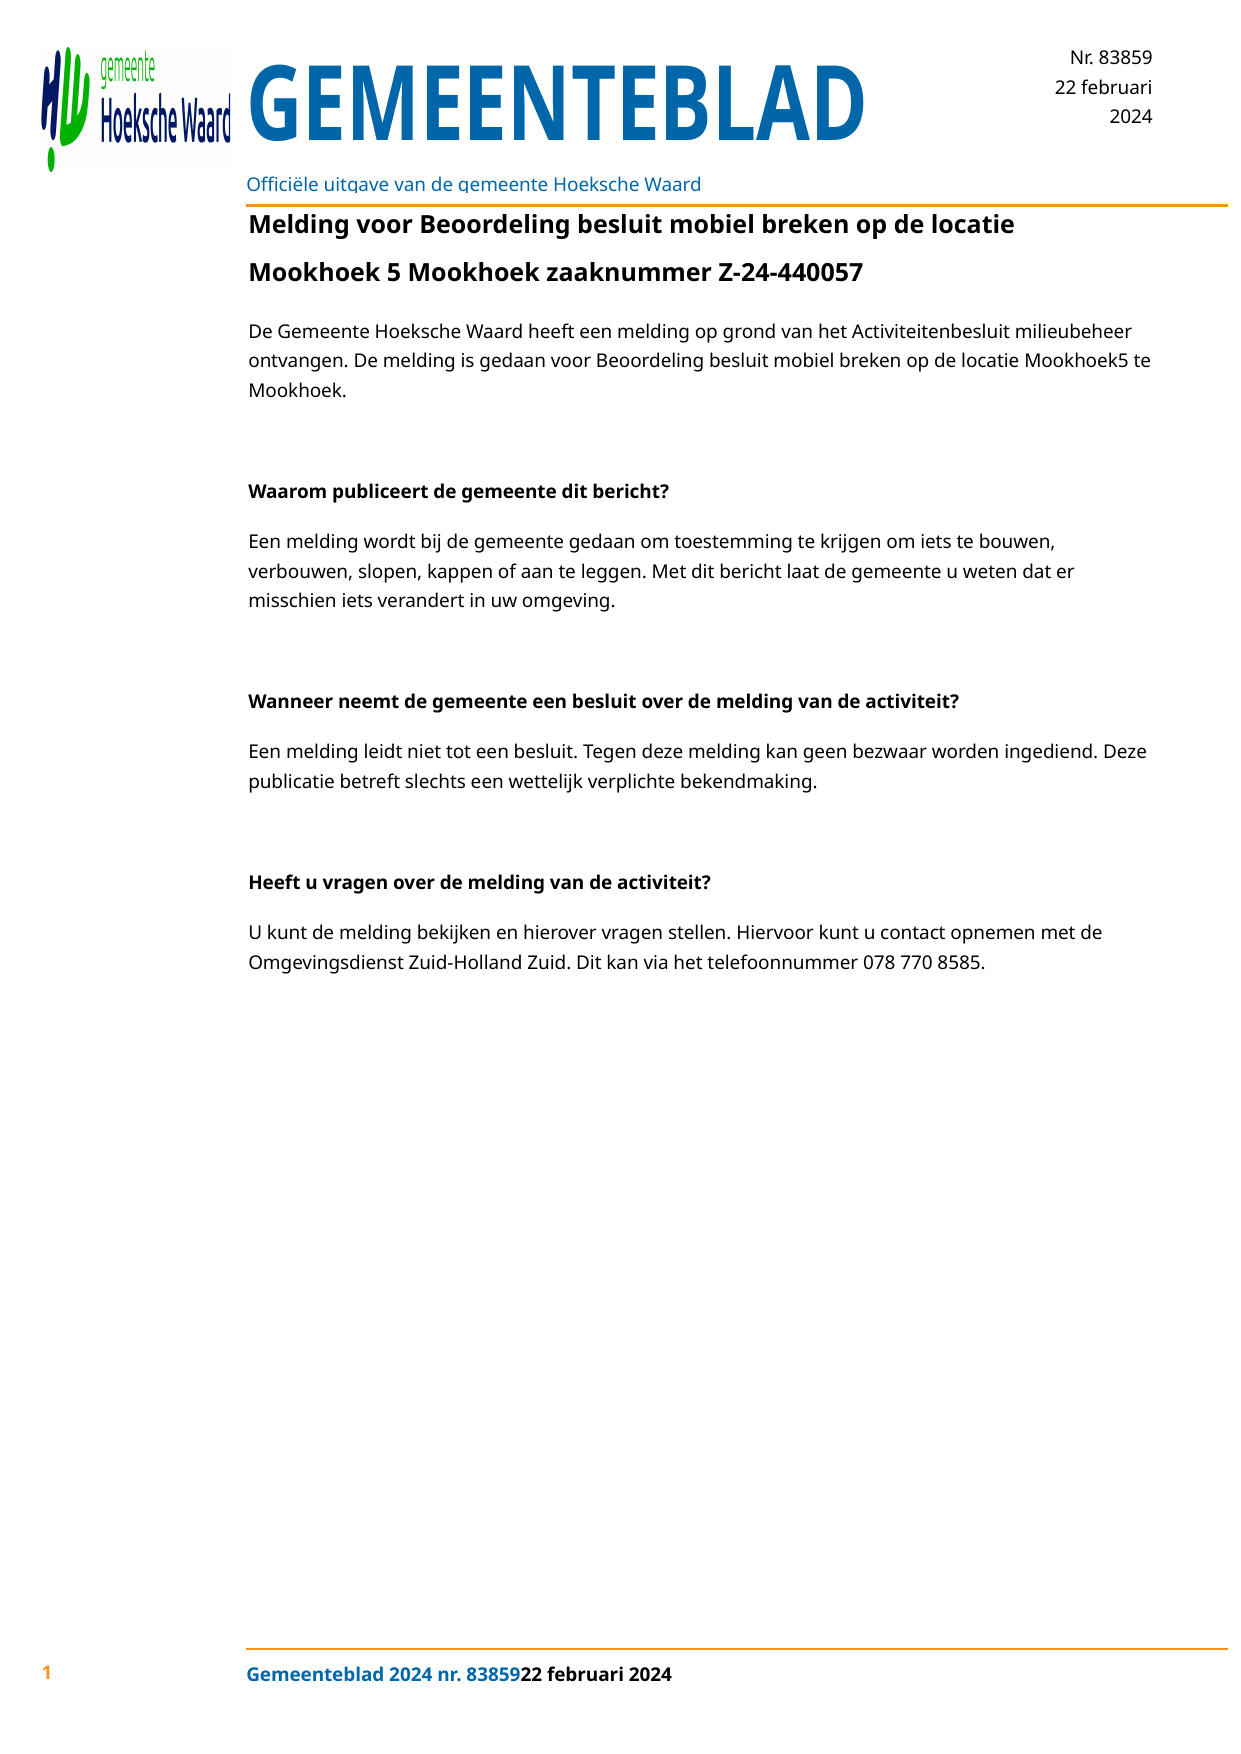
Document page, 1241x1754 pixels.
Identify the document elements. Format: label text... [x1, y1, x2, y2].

text U kunt de melding bekijken en hierover vragen stellen. Hiervoor kunt u contact opnemen met de Omgevingsdienst Zuid-Holland Zuid. Dit kan via het telefoonnummer 078 770 8585. [248, 919, 1152, 975]
text Wanneer neemt de gemeente een besluit over de melding van de activiteit? [248, 688, 1152, 714]
text Melding voor Beoordeling besluit mobiel breken op de locatie Mookhoek 5 Mookhoek zaaknummer Z-24-440057 [248, 207, 1152, 288]
text Een melding leidt niet tot een besluit. Tegen deze melding kan geen bezwaar worden ingediend. Deze publicatie betreft slechts een wettelijk verplichte bekendmaking. [248, 739, 1152, 794]
text Waarom publiceert de gemeente dit bericht? [248, 478, 1152, 504]
text Een melding wordt bij de gemeente gedaan om toestemming te krijgen om iets te bouwen, verbouwen, slopen, kappen of aan te leggen. Met dit bericht laat de gemeente u weten dat er misschien iets verandert in uw omgeving. [248, 528, 1152, 613]
picture [41, 47, 231, 172]
text Heeft u vragen over de melding van de activiteit? [248, 869, 1152, 895]
text De Gemeente Hoeksche Waard heeft een melding op grond van het Activiteitenbesluit milieubeheer ontvangen. De melding is gedaan voor Beoordeling besluit mobiel breken op de locatie Mookhoek5 te Mookhoek. [248, 318, 1152, 403]
